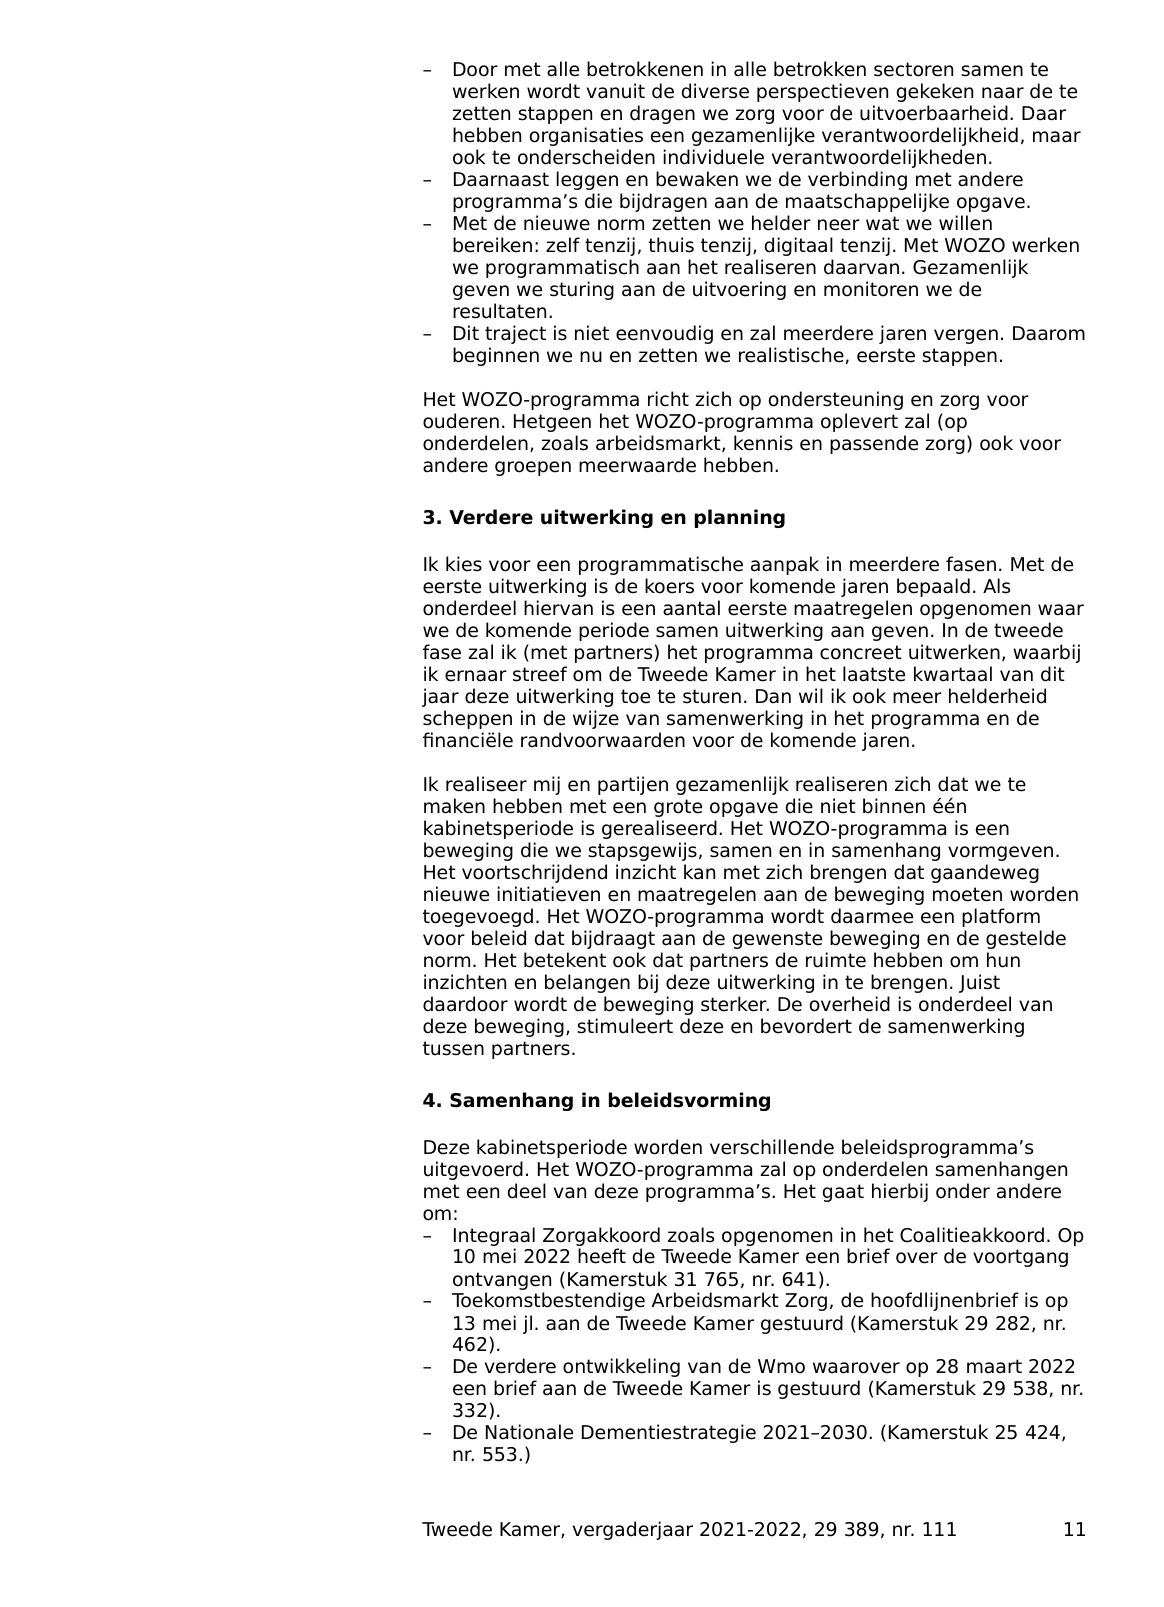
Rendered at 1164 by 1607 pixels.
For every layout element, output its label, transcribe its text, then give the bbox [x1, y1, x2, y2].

text Het WOZO-programma richt zich op ondersteuning en zorg voor ouderen. Hetgeen het WOZO-programma oplevert zal (op onderdelen, zoals arbeidsmarkt, kennis en passende zorg) ook voor andere groepen meerwaarde hebben. [422, 389, 1087, 477]
text Ik realiseer mij en partijen gezamenlijk realiseren zich dat we te maken hebben met een grote opgave die niet binnen één kabinetsperiode is gerealiseerd. Het WOZO-programma is een beweging die we stapsgewijs, samen en in samenhang vormgeven. Het voortschrijdend inzicht kan met zich brengen dat gaandeweg nieuwe initiatieven en maatregelen aan de beweging moeten worden toegevoegd. Het WOZO-programma wordt daarmee een platform voor beleid dat bijdraagt aan de gewenste beweging en de gestelde norm. Het betekent ook dat partners de ruimte hebben om hun inzichten en belangen bij deze uitwerking in te brengen. Juist daardoor wordt de beweging sterker. De overheid is onderdeel van deze beweging, stimuleert deze en bevordert de samenwerking tussen partners. [422, 774, 1087, 1059]
text – Dit traject is niet eenvoudig en zal meerdere jaren vergen. Daarom beginnen we nu en zetten we realistische, eerste stappen. [422, 323, 1087, 367]
text – De verdere ontwikkeling van de Wmo waarover op 28 maart 2022 een brief aan de Tweede Kamer is gestuurd (Kamerstuk 29 538, nr. 332). [422, 1356, 1087, 1422]
text – Met de nieuwe norm zetten we helder neer wat we willen bereiken: zelf tenzij, thuis tenzij, digitaal tenzij. Met WOZO werken we programmatisch aan het realiseren daarvan. Gezamenlijk geven we sturing aan de uitvoering en monitoren we de resultaten. [422, 213, 1087, 323]
subtitle 3. Verdere uitwerking en planning [422, 507, 1087, 529]
text Deze kabinetsperiode worden verschillende beleidsprogramma’s uitgevoerd. Het WOZO-programma zal op onderdelen samenhangen met een deel van deze programma’s. Het gaat hierbij onder andere om: [422, 1137, 1087, 1224]
text – Door met alle betrokkenen in alle betrokken sectoren samen te werken wordt vanuit de diverse perspectieven gekeken naar de te zetten stappen en dragen we zorg voor de uitvoerbaarheid. Daar hebben organisaties een gezamenlijke verantwoordelijkheid, maar ook te onderscheiden individuele verantwoordelijkheden. [422, 59, 1087, 169]
text – Daarnaast leggen en bewaken we de verbinding met andere programma’s die bijdragen aan de maatschappelijke opgave. [422, 169, 1087, 213]
text – De Nationale Dementiestrategie 2021–2030. (Kamerstuk 25 424, nr. 553.) [422, 1422, 1087, 1466]
text – Integraal Zorgakkoord zoals opgenomen in het Coalitieakkoord. Op 10 mei 2022 heeft de Tweede Kamer een brief over de voortgang ontvangen (Kamerstuk 31 765, nr. 641). [422, 1224, 1087, 1290]
text Ik kies voor een programmatische aanpak in meerdere fasen. Met de eerste uitwerking is de koers voor komende jaren bepaald. Als onderdeel hiervan is een aantal eerste maatregelen opgenomen waar we de komende periode samen uitwerking aan geven. In de tweede fase zal ik (met partners) het programma concreet uitwerken, waarbij ik ernaar streef om de Tweede Kamer in het laatste kwartaal van dit jaar deze uitwerking toe te sturen. Dan wil ik ook meer helderheid scheppen in de wijze van samenwerking in het programma en de financiële randvoorwaarden voor de komende jaren. [422, 554, 1087, 752]
subtitle 4. Samenhang in beleidsvorming [422, 1089, 1087, 1112]
text – Toekomstbestendige Arbeidsmarkt Zorg, de hoofdlijnenbrief is op 13 mei jl. aan de Tweede Kamer gestuurd (Kamerstuk 29 282, nr. 462). [422, 1290, 1087, 1356]
